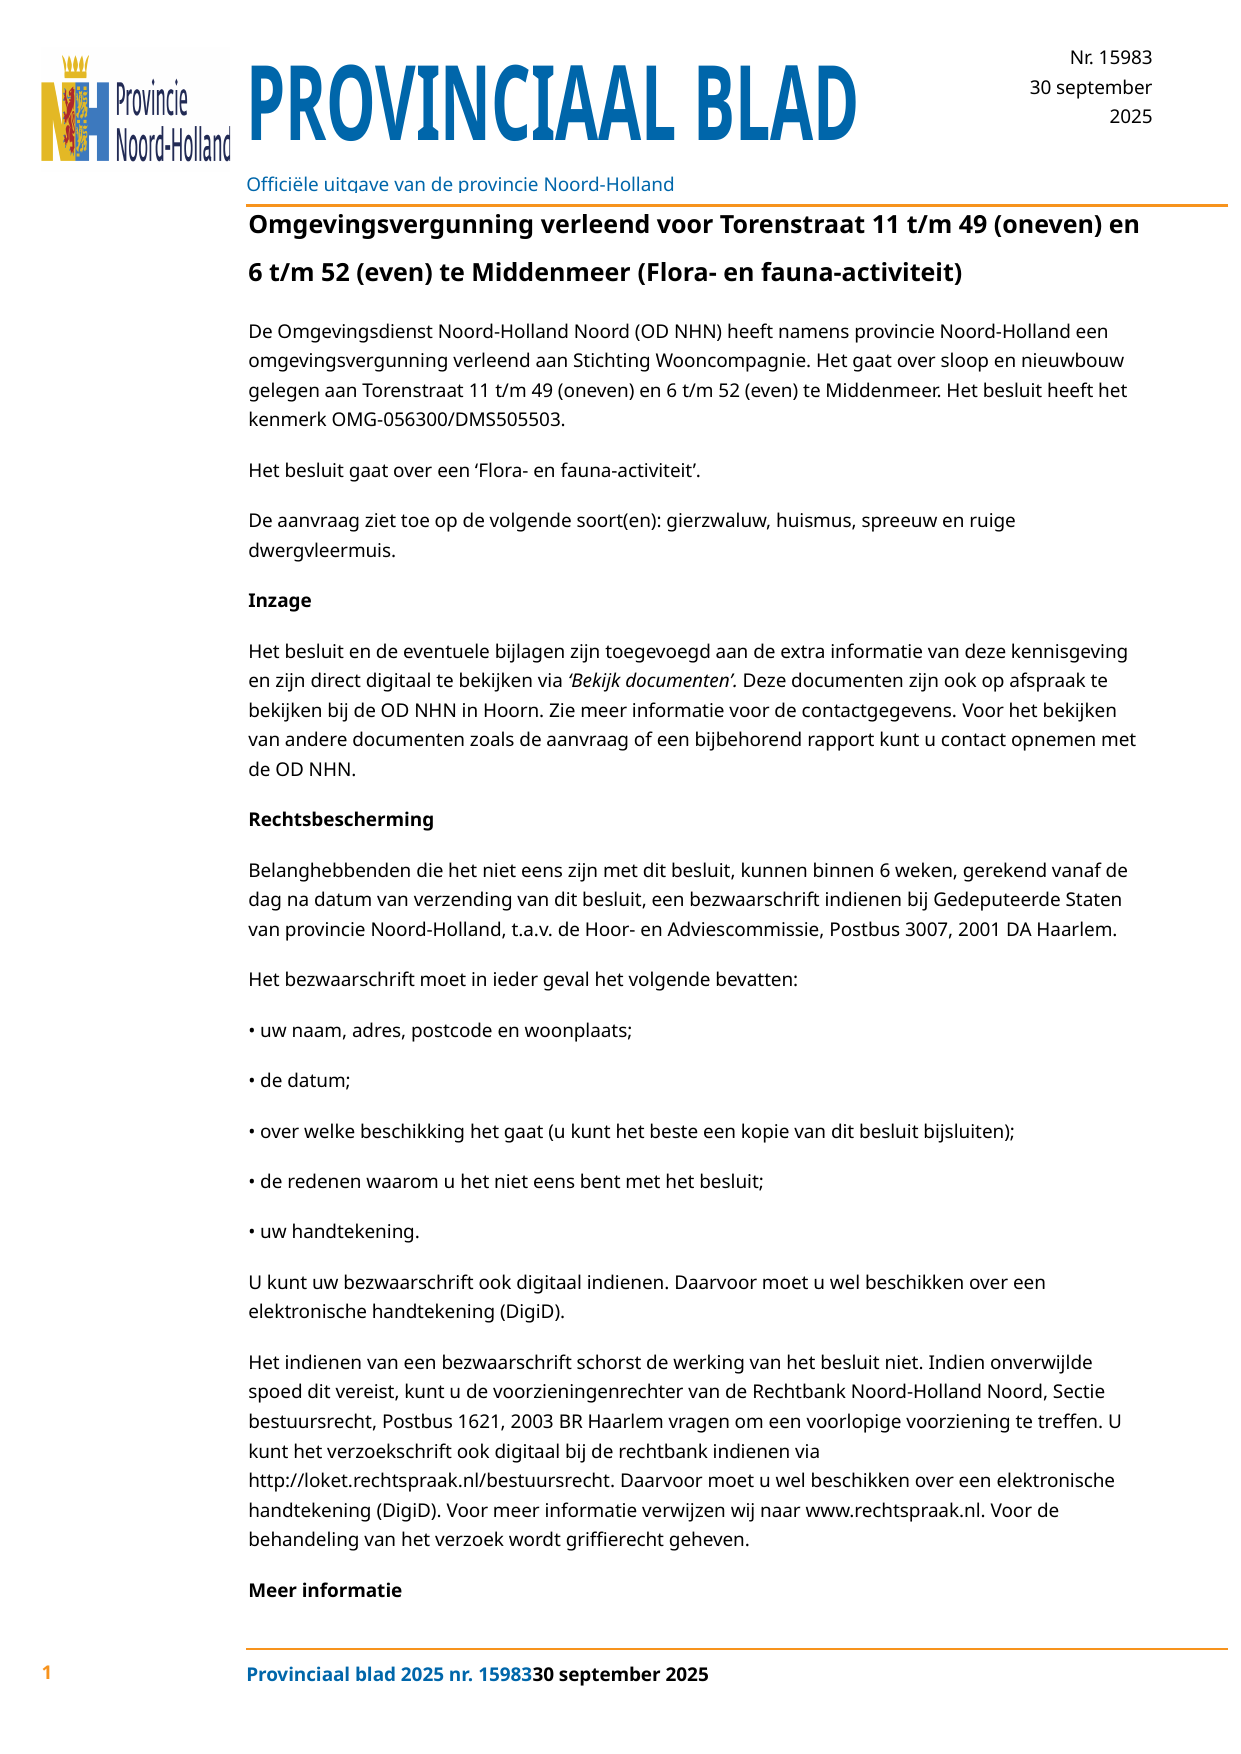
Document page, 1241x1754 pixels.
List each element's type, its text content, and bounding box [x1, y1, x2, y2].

text Het besluit gaat over een ‘Flora- en fauna-activiteit’. [248, 457, 1152, 483]
text • de datum; [248, 1067, 1152, 1093]
text Rechtsbescherming [248, 807, 1152, 832]
text U kunt uw bezwaarschrift ook digitaal indienen. Daarvoor moet u wel beschikken over een elektronische handtekening (DigiD). [248, 1269, 1152, 1324]
text Inzage [248, 587, 1152, 613]
text Meer informatie [248, 1577, 1152, 1603]
text Het besluit en de eventuele bijlagen zijn toegevoegd aan de extra informatie van deze kennisgeving en zijn direct digitaal te bekijken via ‘Bekijk documenten’. Deze documenten zijn ook op afspraak te bekijken bij de OD NHN in Hoorn. Zie meer informatie voor de contactgegevens. Voor het bekijken van andere documenten zoals de aanvraag of een bijbehorend rapport kunt u contact opnemen met de OD NHN. [248, 638, 1152, 782]
text Het bezwaarschrift moet in ieder geval het volgende bevatten: [248, 967, 1152, 992]
text De aanvraag ziet toe op de volgende soort(en): gierzwaluw, huismus, spreeuw en ruige dwergvleermuis. [248, 507, 1152, 563]
text • de redenen waarom u het niet eens bent met het besluit; [248, 1168, 1152, 1194]
text Omgevingsvergunning verleend voor Torenstraat 11 t/m 49 (oneven) en 6 t/m 52 (even) te Middenmeer (Flora- en fauna-activiteit) [248, 207, 1152, 288]
text • over welke beschikking het gaat (u kunt het beste een kopie van dit besluit bijsluiten); [248, 1118, 1152, 1144]
text Het indienen van een bezwaarschrift schorst de werking van het besluit niet. Indien onverwijlde spoed dit vereist, kunt u de voorzieningenrechter van de Rechtbank Noord-Holland Noord, Sectie bestuursrecht, Postbus 1621, 2003 BR Haarlem vragen om een voorlopige voorziening te treffen. U kunt het verzoekschrift ook digitaal bij de rechtbank indienen via http://loket.rechtspraak.nl/bestuursrecht. Daarvoor moet u wel beschikken over een elektronische handtekening (DigiD). Voor meer informatie verwijzen wij naar www.rechtspraak.nl. Voor de behandeling van het verzoek wordt griffierecht geheven. [248, 1349, 1152, 1552]
text Belanghebbenden die het niet eens zijn met dit besluit, kunnen binnen 6 weken, gerekend vanaf de dag na datum van verzending van dit besluit, een bezwaarschrift indienen bij Gedeputeerde Staten van provincie Noord-Holland, t.a.v. de Hoor- en Adviescommissie, Postbus 3007, 2001 DA Haarlem. [248, 857, 1152, 942]
picture [41, 47, 231, 172]
text De Omgevingsdienst Noord-Holland Noord (OD NHN) heeft namens provincie Noord-Holland een omgevingsvergunning verleend aan Stichting Wooncompagnie. Het gaat over sloop en nieuwbouw gelegen aan Torenstraat 11 t/m 49 (oneven) en 6 t/m 52 (even) te Middenmeer. Het besluit heeft het kenmerk OMG-056300/DMS505503. [248, 318, 1152, 432]
text • uw naam, adres, postcode en woonplaats; [248, 1017, 1152, 1043]
text • uw handtekening. [248, 1219, 1152, 1244]
